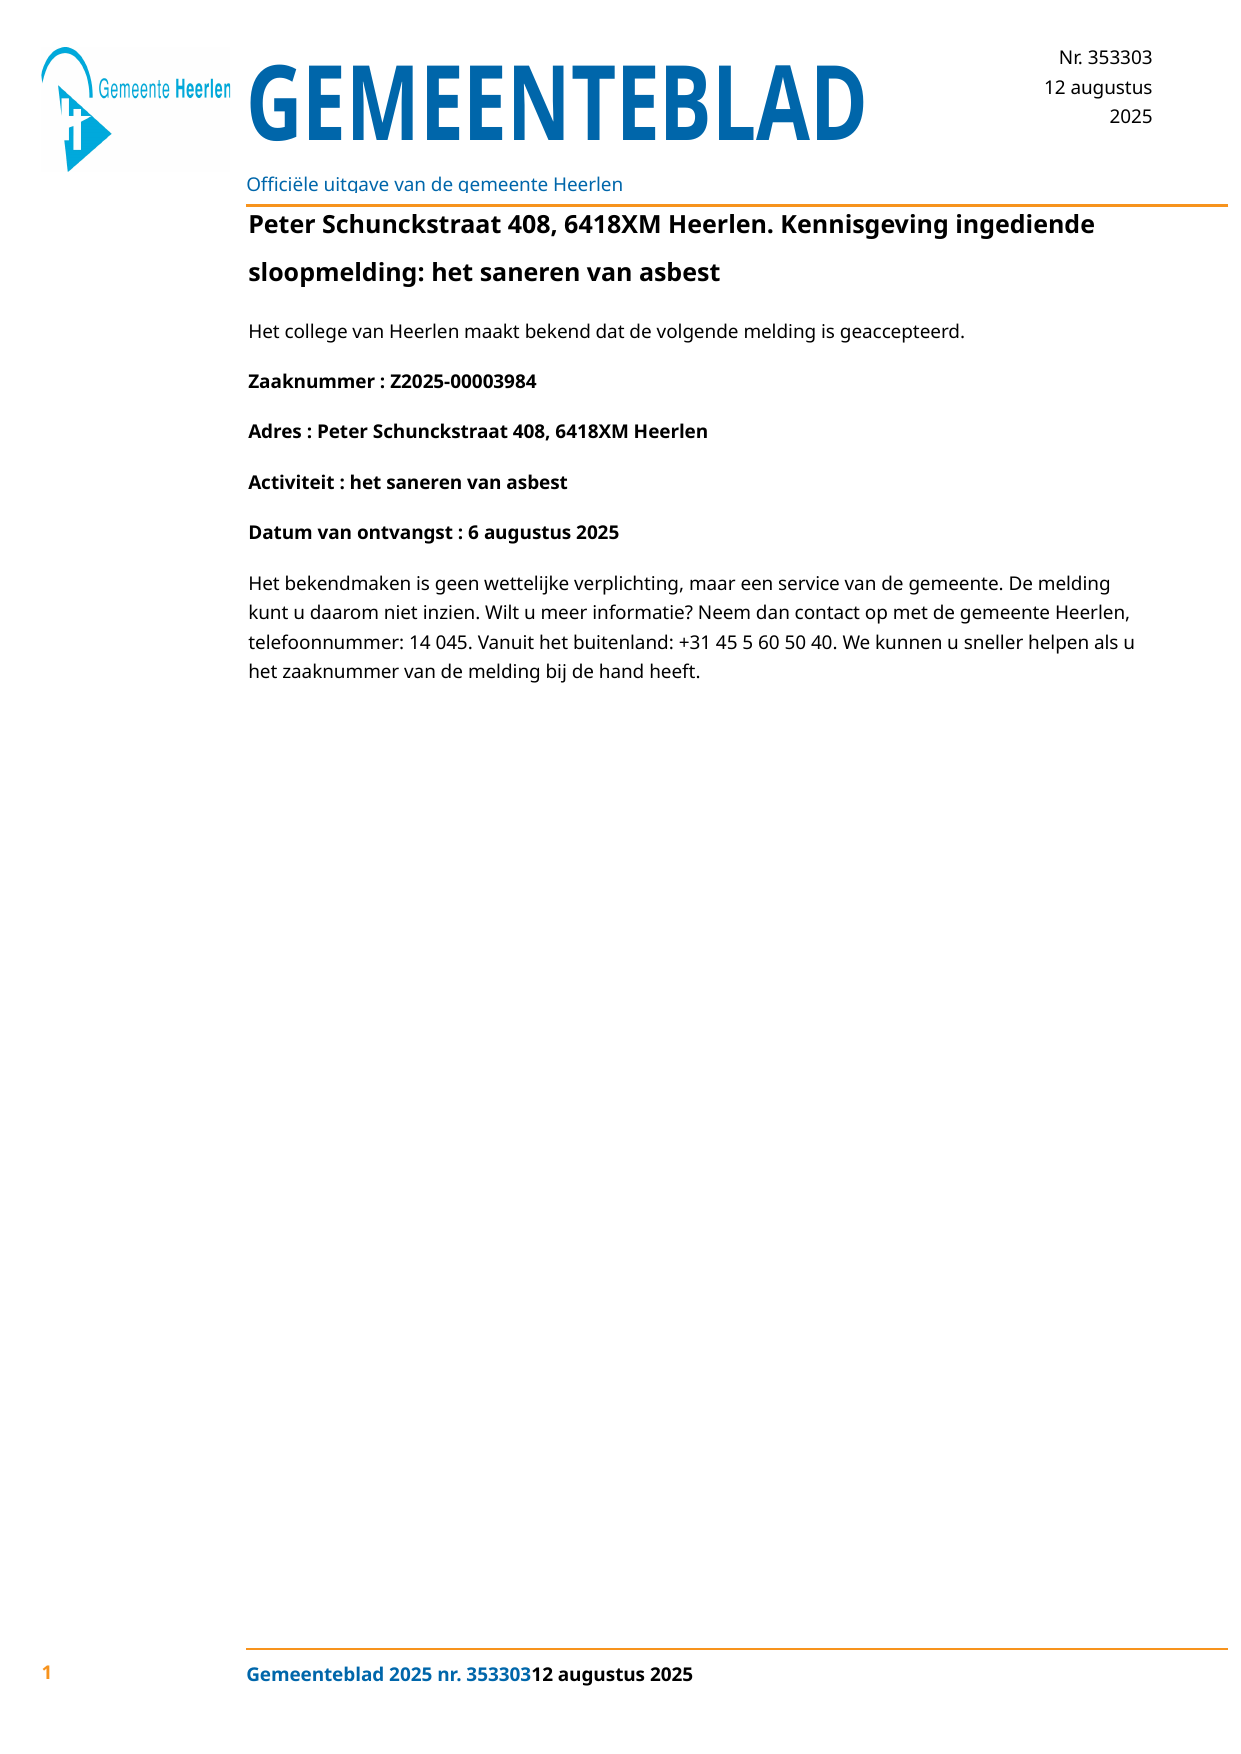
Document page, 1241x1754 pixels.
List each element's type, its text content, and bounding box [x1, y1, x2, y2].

text Adres : Peter Schunckstraat 408, 6418XM Heerlen [248, 419, 1152, 444]
text Peter Schunckstraat 408, 6418XM Heerlen. Kennisgeving ingediende sloopmelding: het saneren van asbest [248, 207, 1152, 288]
text Het college van Heerlen maakt bekend dat de volgende melding is geaccepteerd. [248, 318, 1152, 344]
text Activiteit : het saneren van asbest [248, 469, 1152, 495]
text Datum van ontvangst : 6 augustus 2025 [248, 519, 1152, 545]
picture [41, 47, 59, 70]
text Het bekendmaken is geen wettelijke verplichting, maar een service van de gemeente. De melding kunt u daarom niet inzien. Wilt u meer informatie? Neem dan contact op met de gemeente Heerlen, telefoonnummer: 14 045. Vanuit het buitenland: +31 45 5 60 50 40. We kunnen u sneller helpen als u het zaaknummer van de melding bij de hand heeft. [248, 570, 1152, 684]
picture [41, 47, 231, 172]
text Zaaknummer : Z2025-00003984 [248, 368, 1152, 394]
